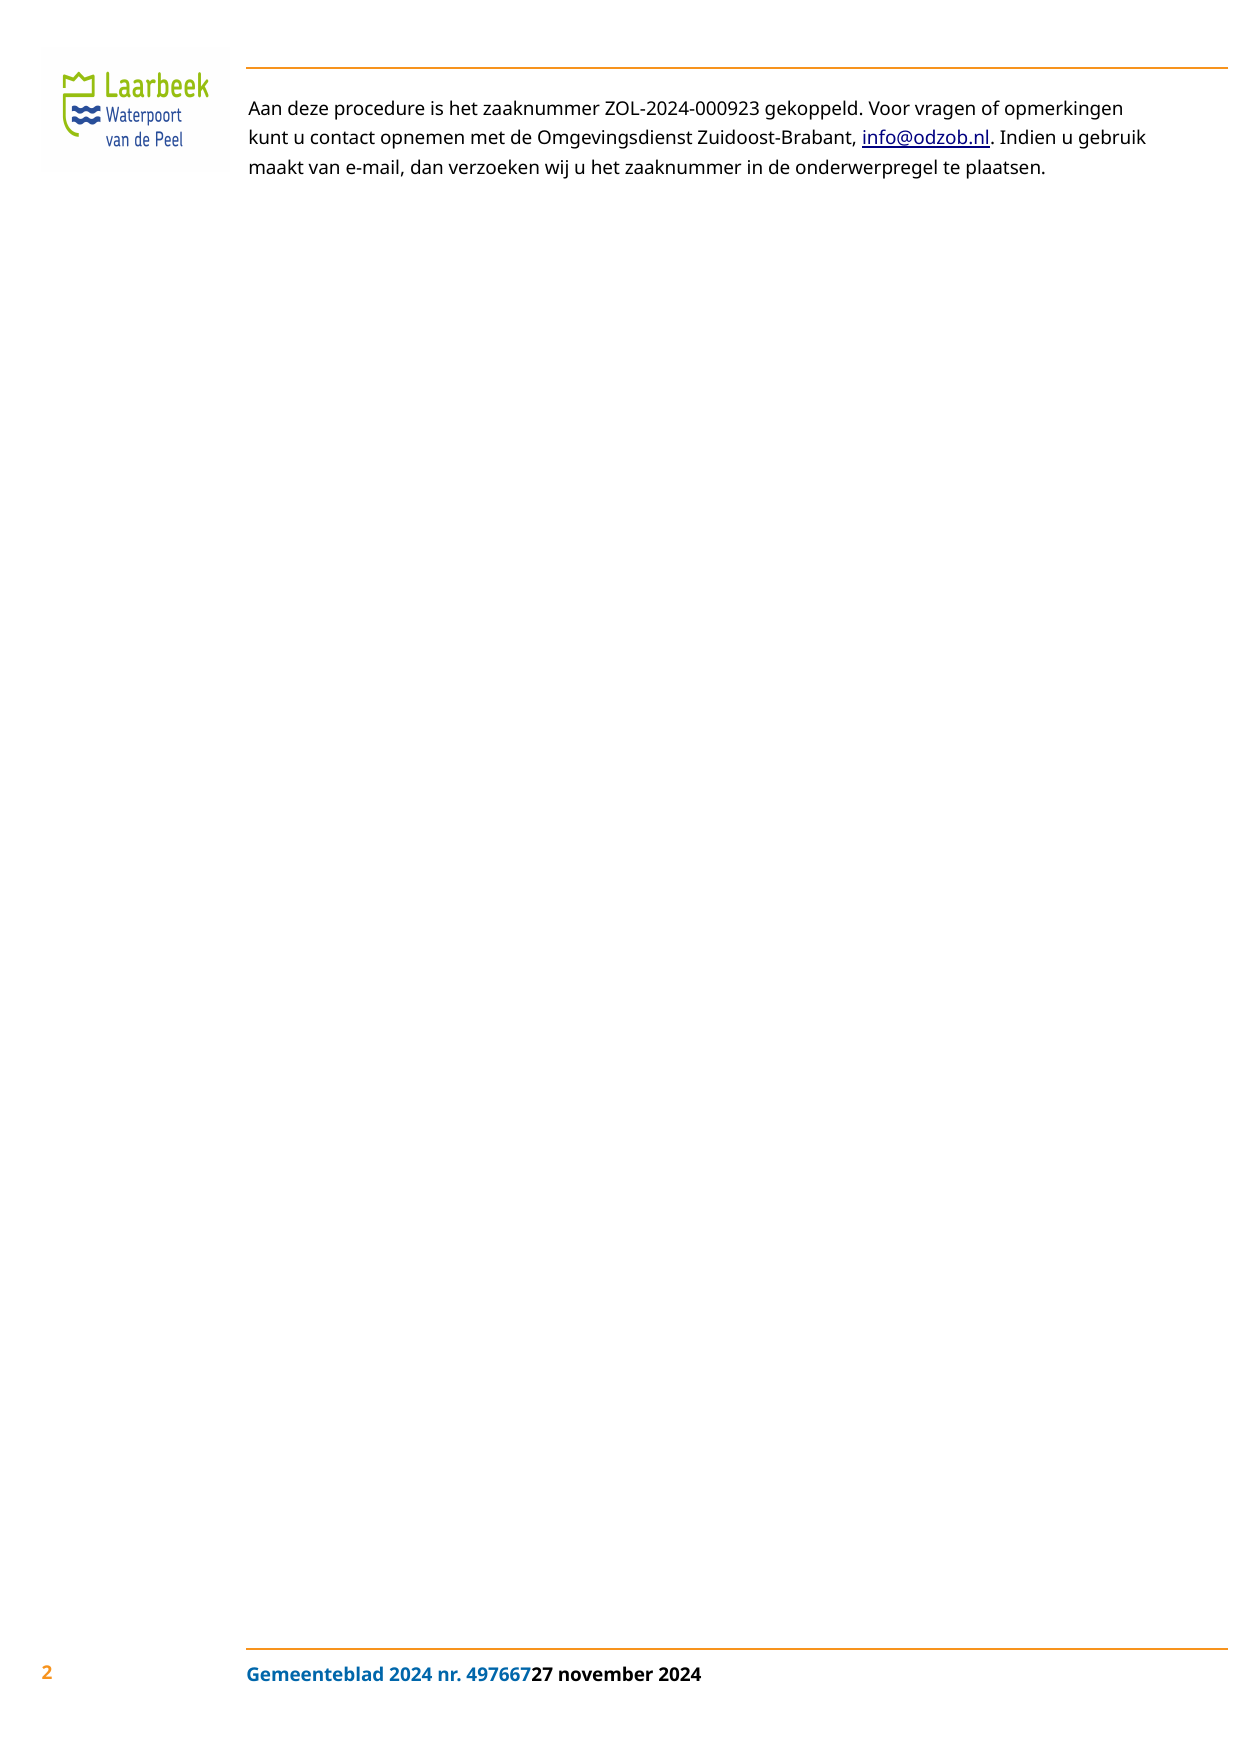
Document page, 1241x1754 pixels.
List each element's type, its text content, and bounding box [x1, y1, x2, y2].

picture [41, 47, 231, 172]
text Aan deze procedure is het zaaknummer ZOL-2024-000923 gekoppeld. Voor vragen of opmerkingen kunt u contact opnemen met de Omgevingsdienst Zuidoost-Brabant, info@odzob.nl. Indien u gebruik maakt van e-mail, dan verzoeken wij u het zaaknummer in de onderwerpregel te plaatsen. [248, 95, 1152, 180]
